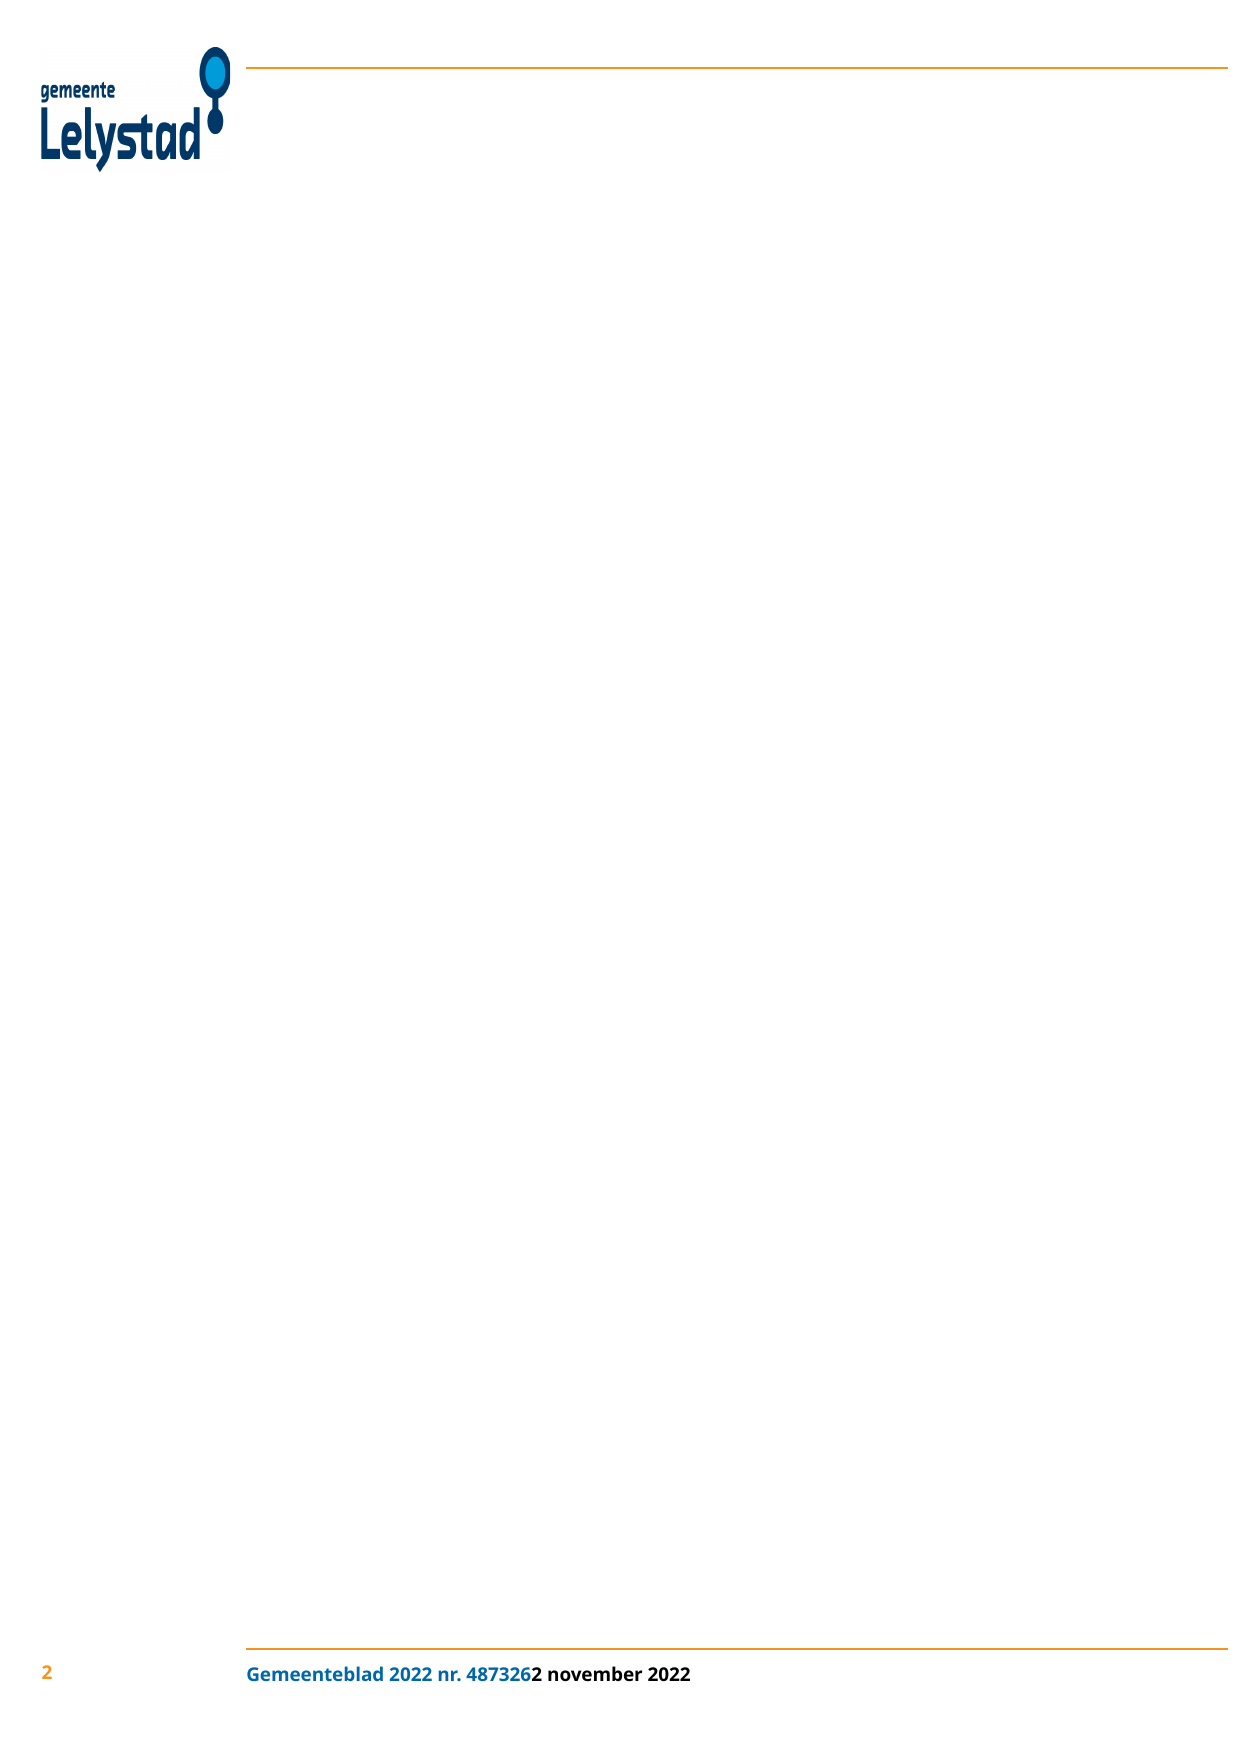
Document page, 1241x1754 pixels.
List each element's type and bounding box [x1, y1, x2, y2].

picture [41, 47, 231, 172]
